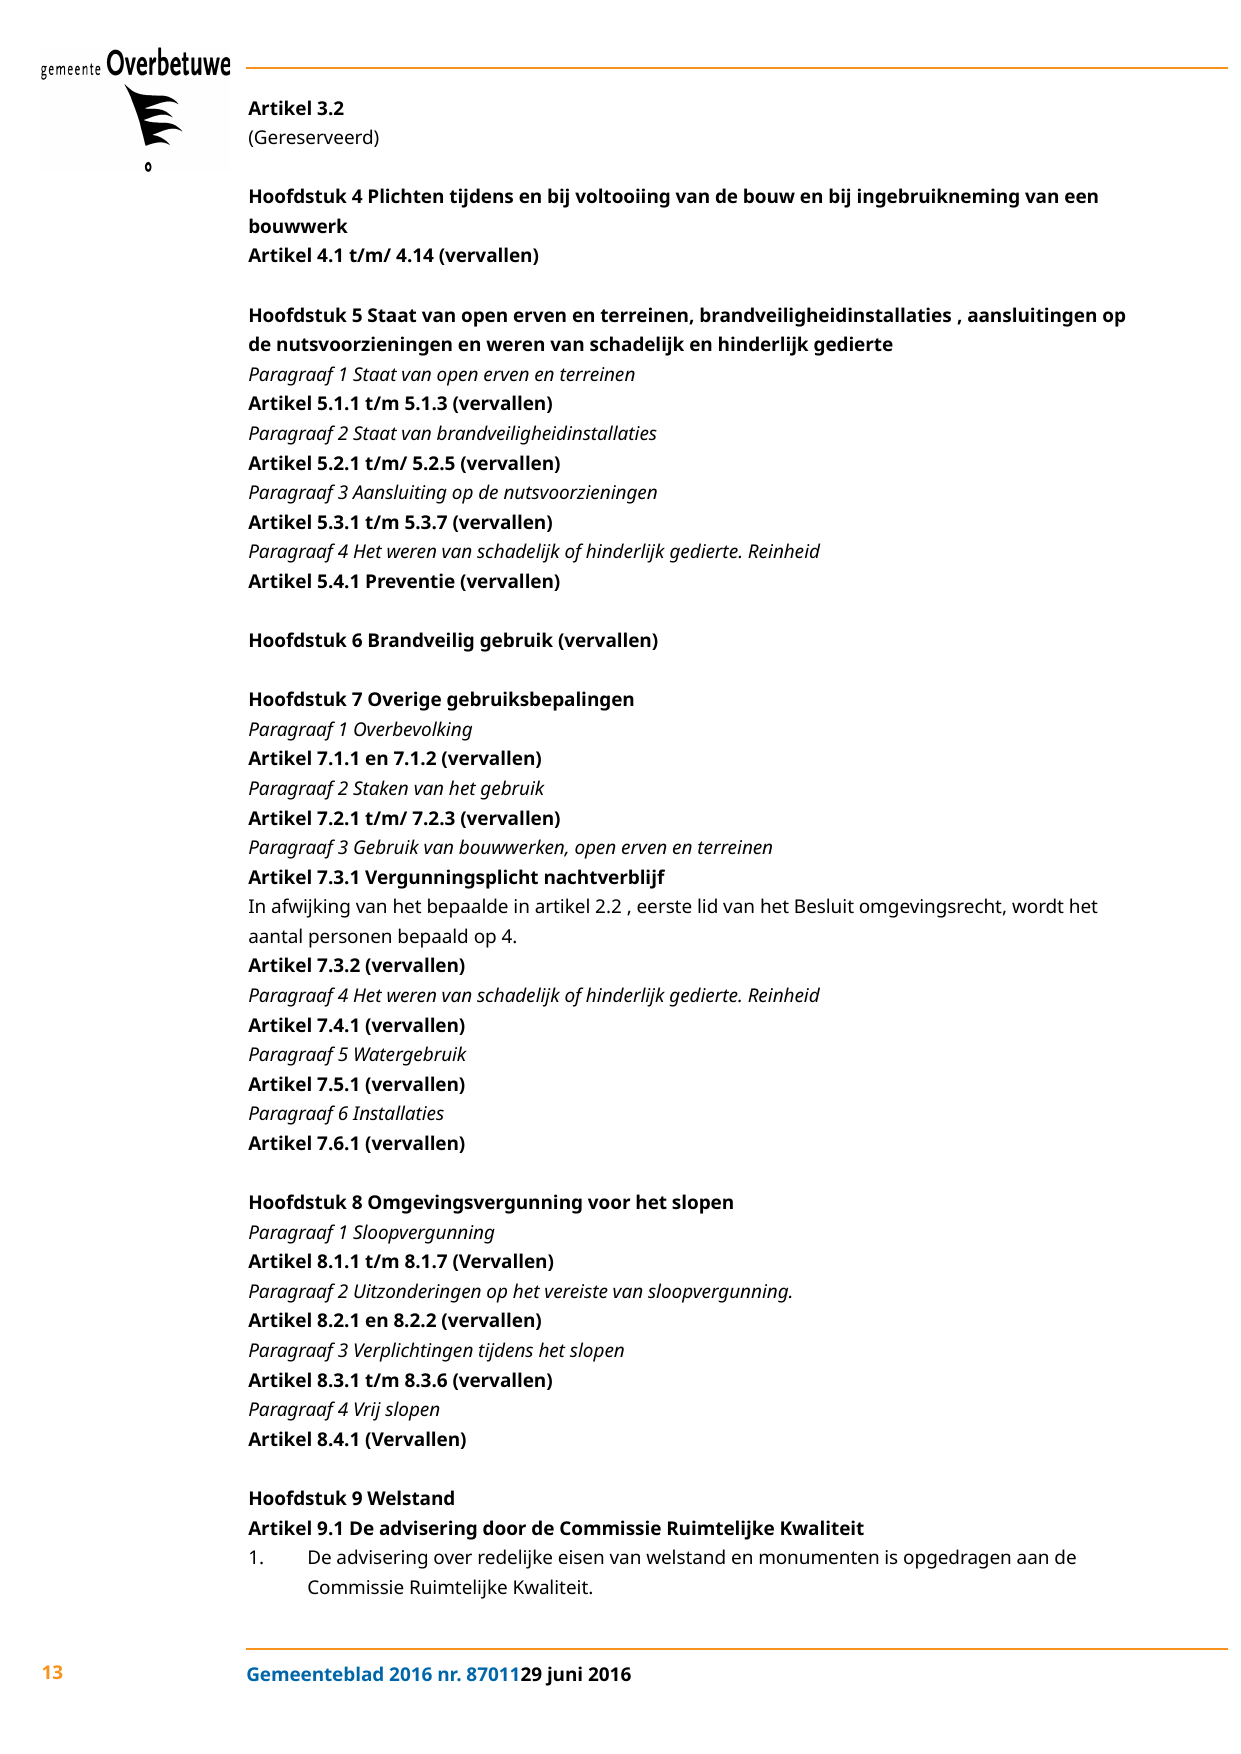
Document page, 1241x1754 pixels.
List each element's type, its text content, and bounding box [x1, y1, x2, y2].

text Paragraaf 3 Gebruik van bouwwerken, open erven en terreinen [248, 834, 1152, 860]
text Paragraaf 6 Installaties [248, 1101, 1152, 1126]
text Artikel 5.4.1 Preventie (vervallen) [248, 568, 1152, 594]
text Artikel 7.1.1 en 7.1.2 (vervallen) [248, 746, 1152, 771]
picture [41, 47, 231, 172]
text Artikel 8.1.1 t/m 8.1.7 (Vervallen) [248, 1248, 1152, 1274]
text Artikel 7.3.2 (vervallen) [248, 953, 1152, 978]
text (Gereserveerd) [248, 124, 1152, 150]
text Artikel 7.2.1 t/m/ 7.2.3 (vervallen) [248, 805, 1152, 831]
text In afwijking van het bepaalde in artikel 2.2 , eerste lid van het Besluit omgevingsrecht, wordt het aantal personen bepaald op 4. [248, 893, 1152, 949]
text Paragraaf 3 Verplichtingen tijdens het slopen [248, 1337, 1152, 1363]
text Artikel 8.3.1 t/m 8.3.6 (vervallen) [248, 1367, 1152, 1393]
text Paragraaf 4 Het weren van schadelijk of hinderlijk gedierte. Reinheid [248, 982, 1152, 1008]
text Artikel 5.1.1 t/m 5.1.3 (vervallen) [248, 391, 1152, 416]
text Paragraaf 1 Overbevolking [248, 716, 1152, 742]
text Artikel 7.4.1 (vervallen) [248, 1012, 1152, 1038]
text Artikel 3.2 [248, 95, 1152, 121]
text Artikel 5.3.1 t/m 5.3.7 (vervallen) [248, 509, 1152, 535]
text Artikel 5.2.1 t/m/ 5.2.5 (vervallen) [248, 450, 1152, 476]
text Hoofdstuk 4 Plichten tijdens en bij voltooiing van de bouw en bij ingebruikneming van een bouwwerk [248, 183, 1152, 239]
text Artikel 4.1 t/m/ 4.14 (vervallen) [248, 243, 1152, 268]
text Paragraaf 2 Uitzonderingen op het vereiste van sloopvergunning. [248, 1278, 1152, 1304]
text Artikel 9.1 De advisering door de Commissie Ruimtelijke Kwaliteit [248, 1515, 1152, 1541]
text Paragraaf 5 Watergebruik [248, 1041, 1152, 1067]
text Paragraaf 3 Aansluiting op de nutsvoorzieningen [248, 479, 1152, 505]
text Hoofdstuk 5 Staat van open erven en terreinen, brandveiligheidinstallaties , aansluitingen op de nutsvoorzieningen en weren van schadelijk en hinderlijk gedierte [248, 302, 1152, 357]
text Artikel 7.5.1 (vervallen) [248, 1071, 1152, 1097]
text Hoofdstuk 8 Omgevingsvergunning voor het slopen [248, 1189, 1152, 1215]
text Artikel 7.6.1 (vervallen) [248, 1130, 1152, 1156]
text Paragraaf 4 Vrij slopen [248, 1396, 1152, 1422]
text Artikel 7.3.1 Vergunningsplicht nachtverblijf [248, 864, 1152, 890]
text Paragraaf 1 Staat van open erven en terreinen [248, 361, 1152, 387]
text Hoofdstuk 7 Overige gebruiksbepalingen [248, 686, 1152, 712]
text Hoofdstuk 6 Brandveilig gebruik (vervallen) [248, 627, 1152, 653]
text Hoofdstuk 9 Welstand [248, 1485, 1152, 1511]
text Paragraaf 1 Sloopvergunning [248, 1219, 1152, 1245]
text Paragraaf 4 Het weren van schadelijk of hinderlijk gedierte. Reinheid [248, 538, 1152, 564]
text Artikel 8.4.1 (Vervallen) [248, 1426, 1152, 1452]
list De advisering over redelijke eisen van welstand en monumenten is opgedragen aan de Commissie Ruimtelijke Kwaliteit. [248, 1544, 1152, 1600]
text Paragraaf 2 Staken van het gebruik [248, 775, 1152, 801]
text Paragraaf 2 Staat van brandveiligheidinstallaties [248, 420, 1152, 446]
text Artikel 8.2.1 en 8.2.2 (vervallen) [248, 1308, 1152, 1333]
